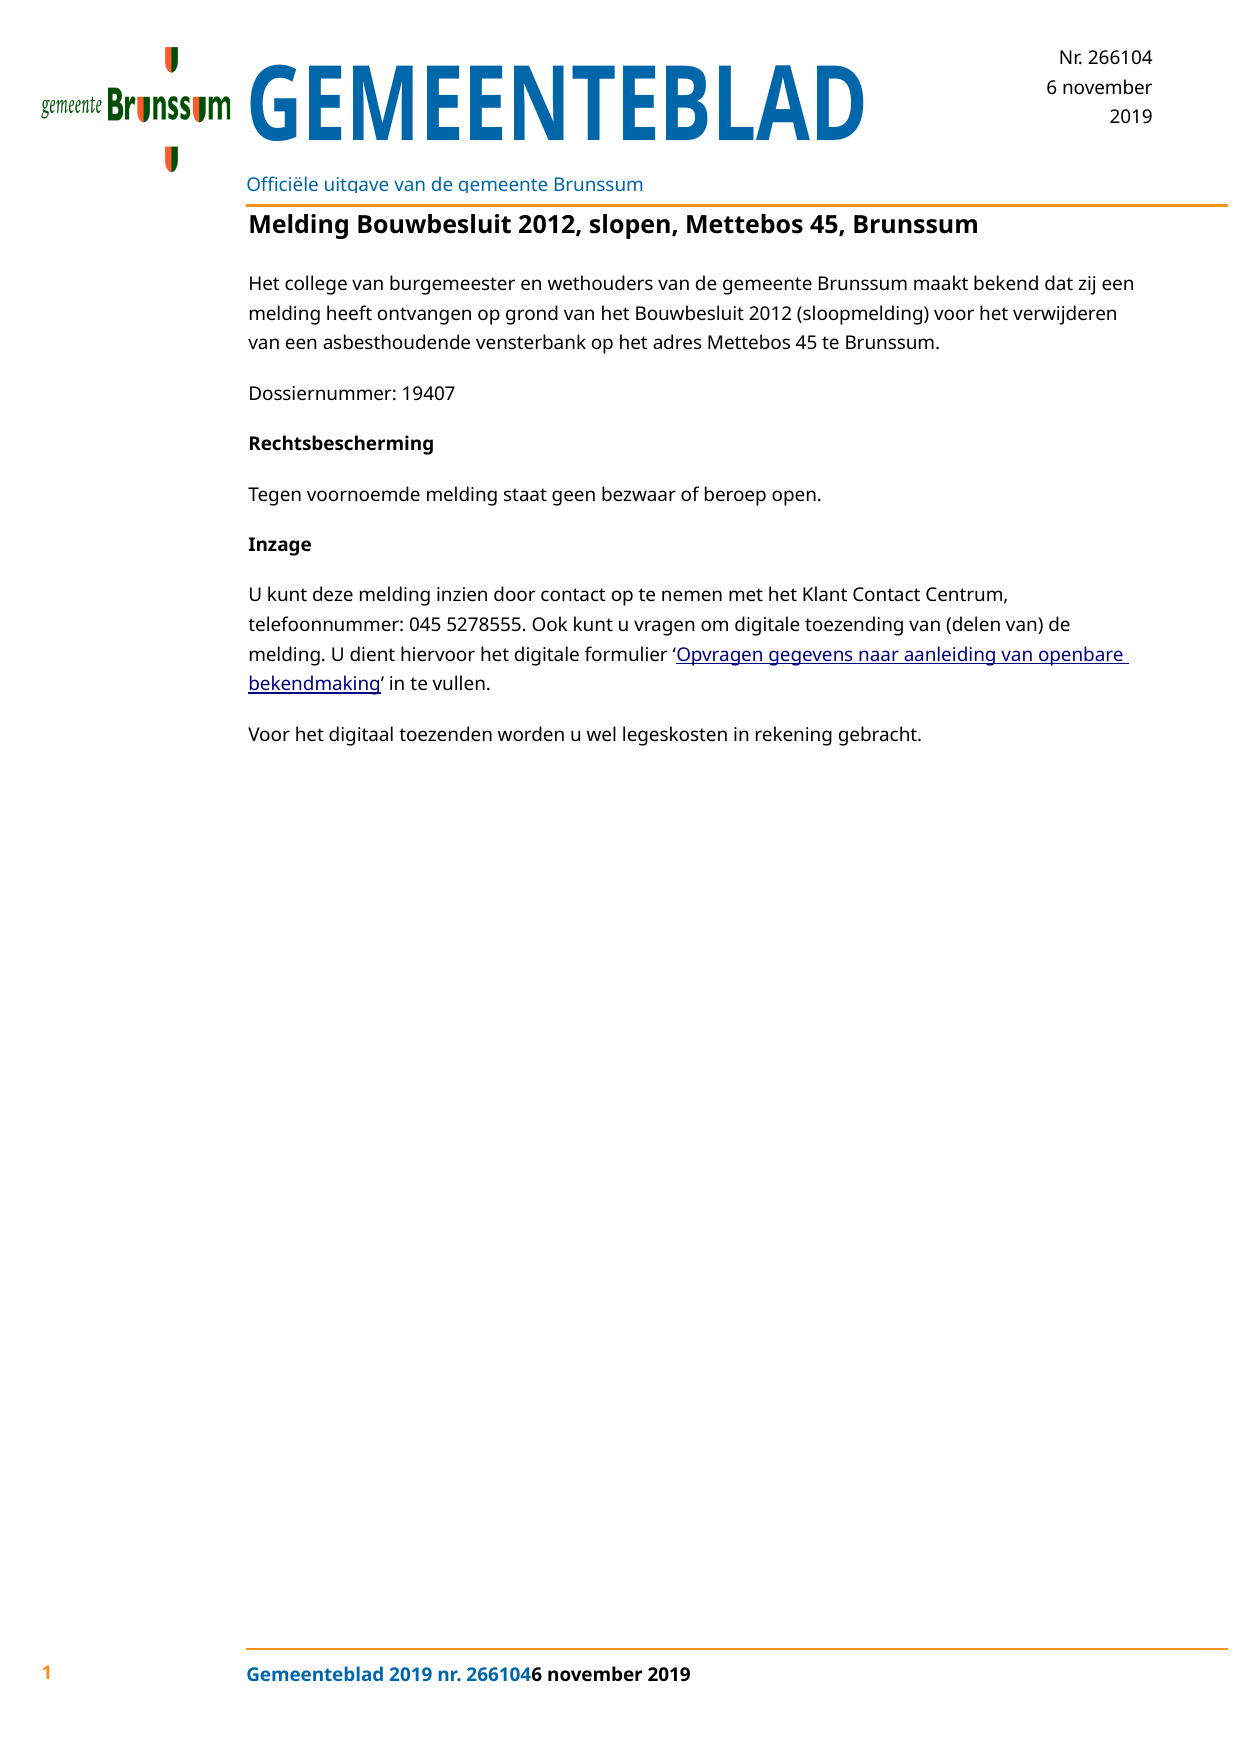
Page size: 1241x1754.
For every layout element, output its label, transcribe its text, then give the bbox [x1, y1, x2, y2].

text Dossiernummer: 19407 [248, 380, 1152, 406]
text Rechtsbescherming [248, 430, 1152, 456]
text Inzage [248, 531, 1152, 557]
text Het college van burgemeester en wethouders van de gemeente Brunssum maakt bekend dat zij een melding heeft ontvangen op grond van het Bouwbesluit 2012 (sloopmelding) voor het verwijderen van een asbesthoudende vensterbank op het adres Mettebos 45 te Brunssum. [248, 270, 1152, 355]
text U kunt deze melding inzien door contact op te nemen met het Klant Contact Centrum, telefoonnummer: 045 5278555. Ook kunt u vragen om digitale toezending van (delen van) de melding. U dient hiervoor het digitale formulier ‘Opvragen gegevens naar aanleiding van openbare bekendmaking’ in te vullen. [248, 582, 1152, 696]
text Tegen voornoemde melding staat geen bezwaar of beroep open. [248, 481, 1152, 506]
text Voor het digitaal toezenden worden u wel legeskosten in rekening gebracht. [248, 721, 1152, 746]
text Melding Bouwbesluit 2012, slopen, Mettebos 45, Brunssum [248, 207, 1152, 241]
picture [41, 47, 231, 172]
